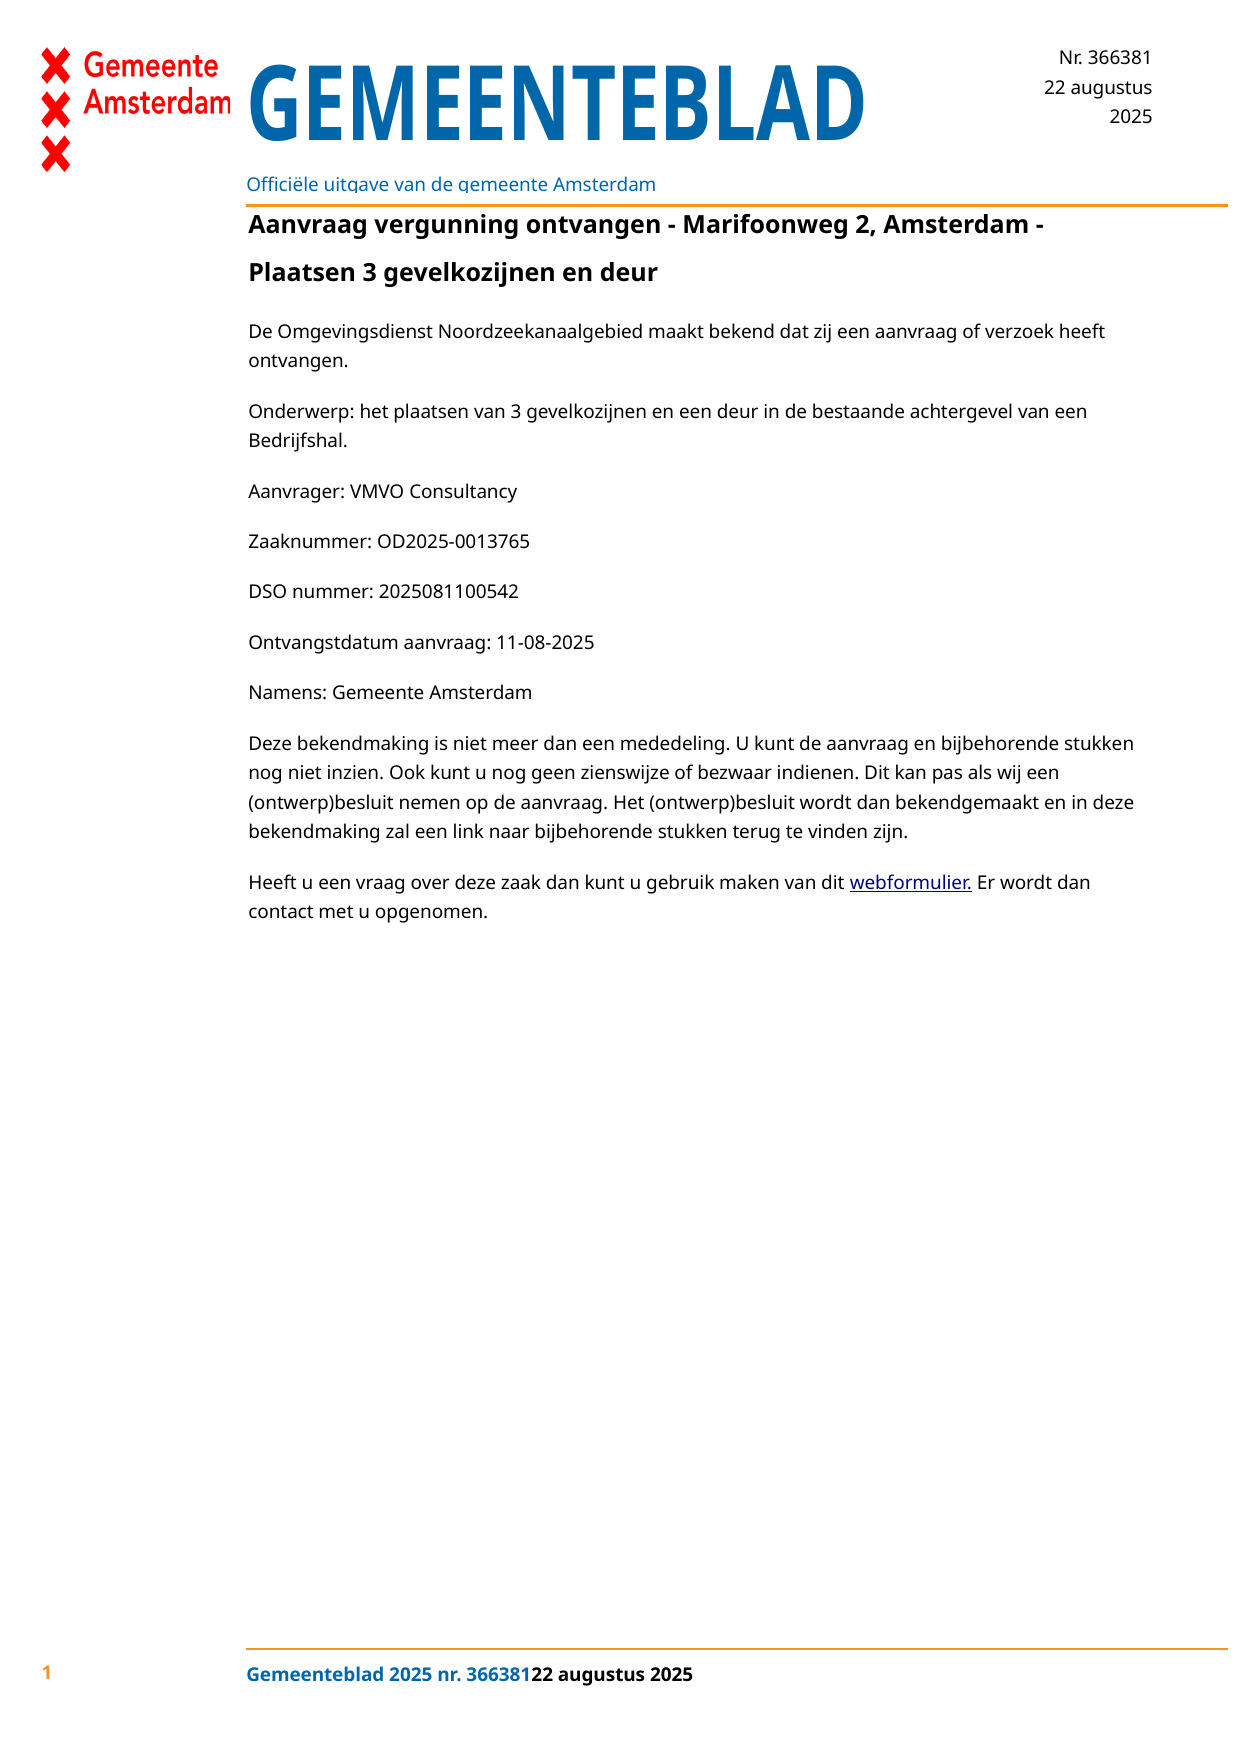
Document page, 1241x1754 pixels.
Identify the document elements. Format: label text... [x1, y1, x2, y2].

text Ontvangstdatum aanvraag: 11-08-2025 [248, 629, 1152, 655]
text Namens: Gemeente Amsterdam [248, 679, 1152, 705]
text Heeft u een vraag over deze zaak dan kunt u gebruik maken van dit webformulier. Er wordt dan contact met u opgenomen. [248, 869, 1152, 924]
text De Omgevingsdienst Noordzeekanaalgebied maakt bekend dat zij een aanvraag of verzoek heeft ontvangen. [248, 318, 1152, 373]
text Aanvraag vergunning ontvangen - Marifoonweg 2, Amsterdam - Plaatsen 3 gevelkozijnen en deur [248, 207, 1152, 288]
text DSO nummer: 2025081100542 [248, 579, 1152, 604]
text Onderwerp: het plaatsen van 3 gevelkozijnen en een deur in de bestaande achtergevel van een Bedrijfshal. [248, 398, 1152, 453]
picture [41, 47, 231, 172]
text Aanvrager: VMVO Consultancy [248, 478, 1152, 504]
text Zaaknummer: OD2025-0013765 [248, 528, 1152, 554]
text Deze bekendmaking is niet meer dan een mededeling. U kunt de aanvraag en bijbehorende stukken nog niet inzien. Ook kunt u nog geen zienswijze of bezwaar indienen. Dit kan pas als wij een (ontwerp)besluit nemen op de aanvraag. Het (ontwerp)besluit wordt dan bekendgemaakt en in deze bekendmaking zal een link naar bijbehorende stukken terug te vinden zijn. [248, 730, 1152, 844]
